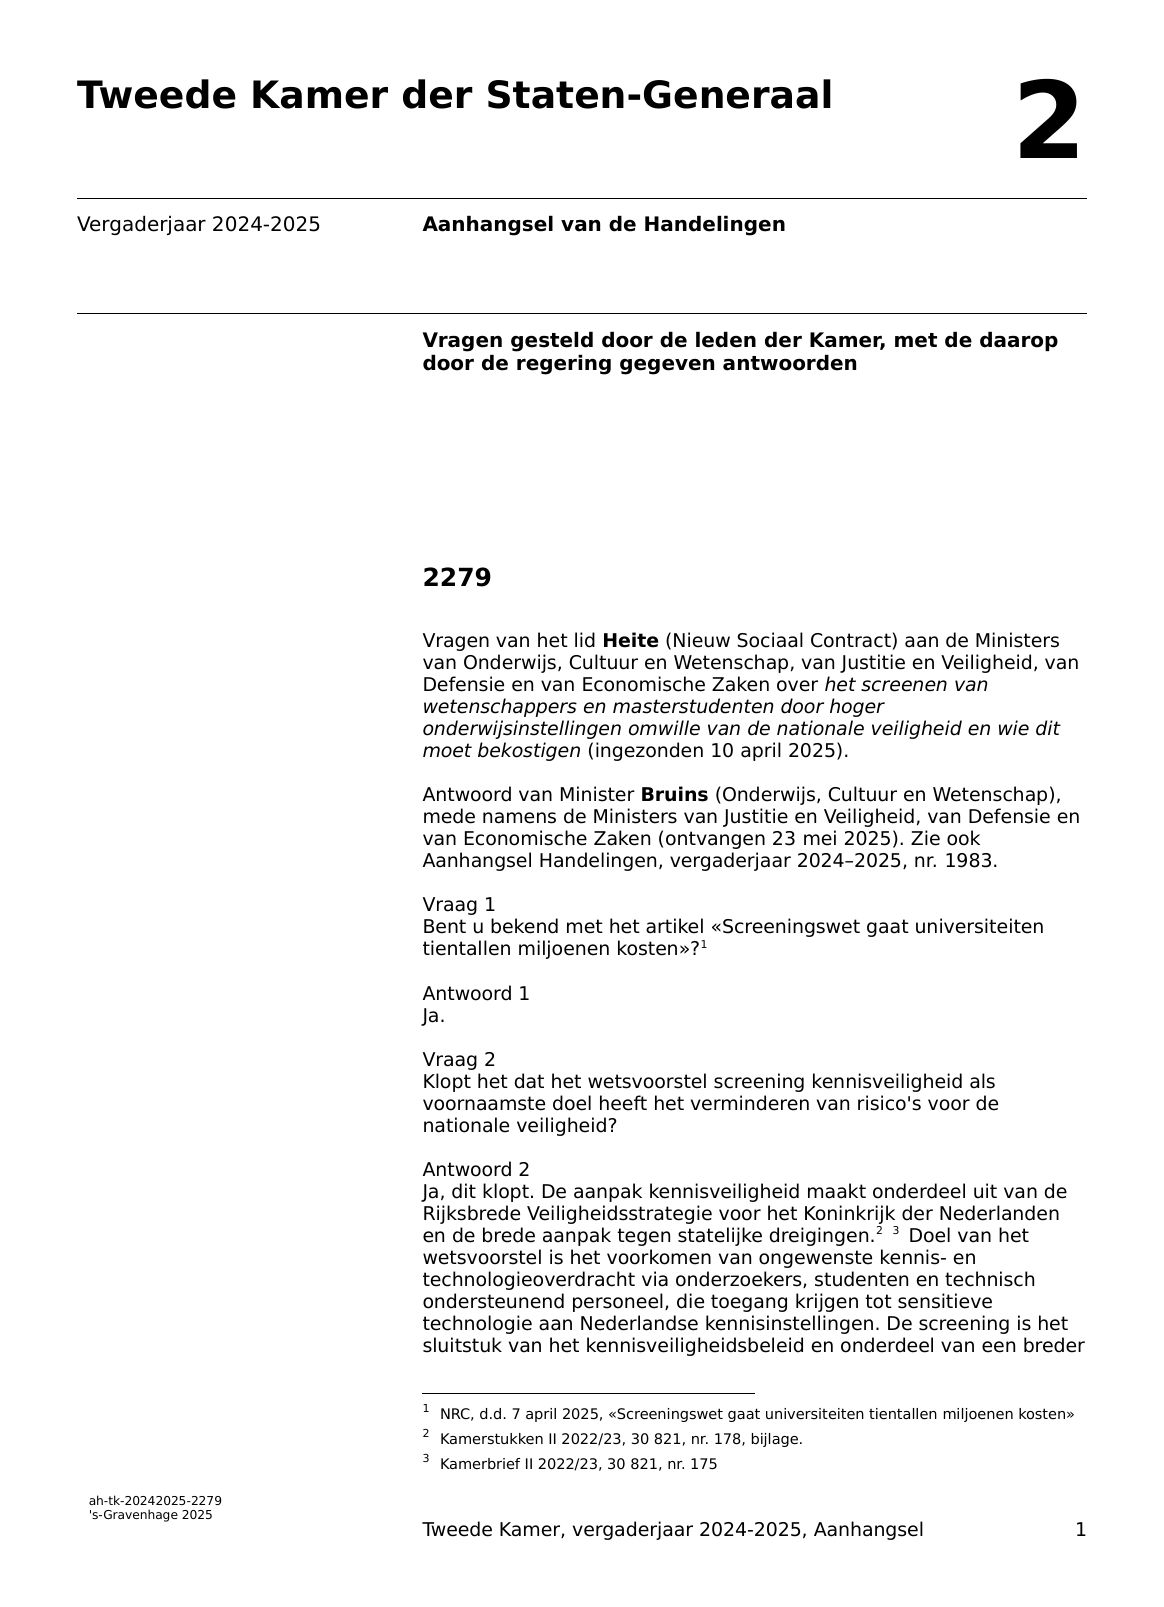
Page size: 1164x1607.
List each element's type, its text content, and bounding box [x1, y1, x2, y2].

table_cell Vergaderjaar 2024-2025 [77, 199, 422, 313]
text Bent u bekend met het artikel «Screeningswet gaat universiteiten tientallen miljoenen kosten»? [422, 916, 1087, 960]
text Antwoord 2 [422, 1159, 1087, 1181]
table_cell Vragen gesteld door de leden der Kamer, met de daarop door de regering gegeven antwoorden [422, 314, 1087, 375]
text Vraag 1 [422, 894, 1087, 916]
text 2279 [422, 563, 1087, 592]
text Antwoord van Minister Bruins (Onderwijs, Cultuur en Wetenschap), mede namens de Ministers van Justitie en Veiligheid, van Defensie en van Economische Zaken (ontvangen 23 mei 2025). Zie ook Aanhangsel Handelingen, vergaderjaar 2024–2025, nr. 1983. [422, 784, 1087, 872]
table_cell Aanhangsel van de Handelingen [422, 199, 1087, 313]
text NRC, d.d. 7 april 2025, «Screeningswet gaat universiteiten tientallen miljoenen kosten» [422, 1402, 1087, 1424]
text 's-Gravenhage 2025 [88, 1508, 323, 1522]
text Klopt het dat het wetsvoorstel screening kennisveiligheid als voornaamste doel heeft het verminderen van risico's voor de nationale veiligheid? [422, 1071, 1087, 1137]
table_cell [77, 314, 422, 375]
text Antwoord 1 [422, 982, 1087, 1004]
text Kamerstukken II 2022/23, 30 821, nr. 178, bijlage. [422, 1427, 1087, 1449]
table_header Tweede Kamer der Staten-Generaal [77, 59, 886, 198]
text Ja. [422, 1004, 1087, 1026]
text ah-tk-20242025-2279 [88, 1494, 323, 1508]
text Vragen van het lid Heite (Nieuw Sociaal Contract) aan de Ministers van Onderwijs, Cultuur en Wetenschap, van Justitie en Veiligheid, van Defensie en van Economische Zaken over het screenen van wetenschappers en masterstudenten door hoger onderwijsinstellingen omwille van de nationale veiligheid en wie dit moet bekostigen (ingezonden 10 april 2025). [422, 630, 1087, 762]
text Ja, dit klopt. De aanpak kennisveiligheid maakt onderdeel uit van de Rijksbrede Veiligheidsstrategie voor het Koninkrijk der Nederlanden en de brede aanpak tegen statelijke dreigingen. Doel van het wetsvoorstel is het voorkomen van ongewenste kennis- en technologieoverdracht via onderzoekers, studenten en technisch ondersteunend personeel, die toegang krijgen tot sensitieve technologie aan Nederlandse kennisinstellingen. De screening is het sluitstuk van het kennisveiligheidsbeleid en onderdeel van een breder [422, 1181, 1087, 1357]
text Kamerbrief II 2022/23, 30 821, nr. 175 [422, 1452, 1087, 1474]
table_header 2 [886, 59, 1087, 198]
text Vraag 2 [422, 1049, 1087, 1071]
